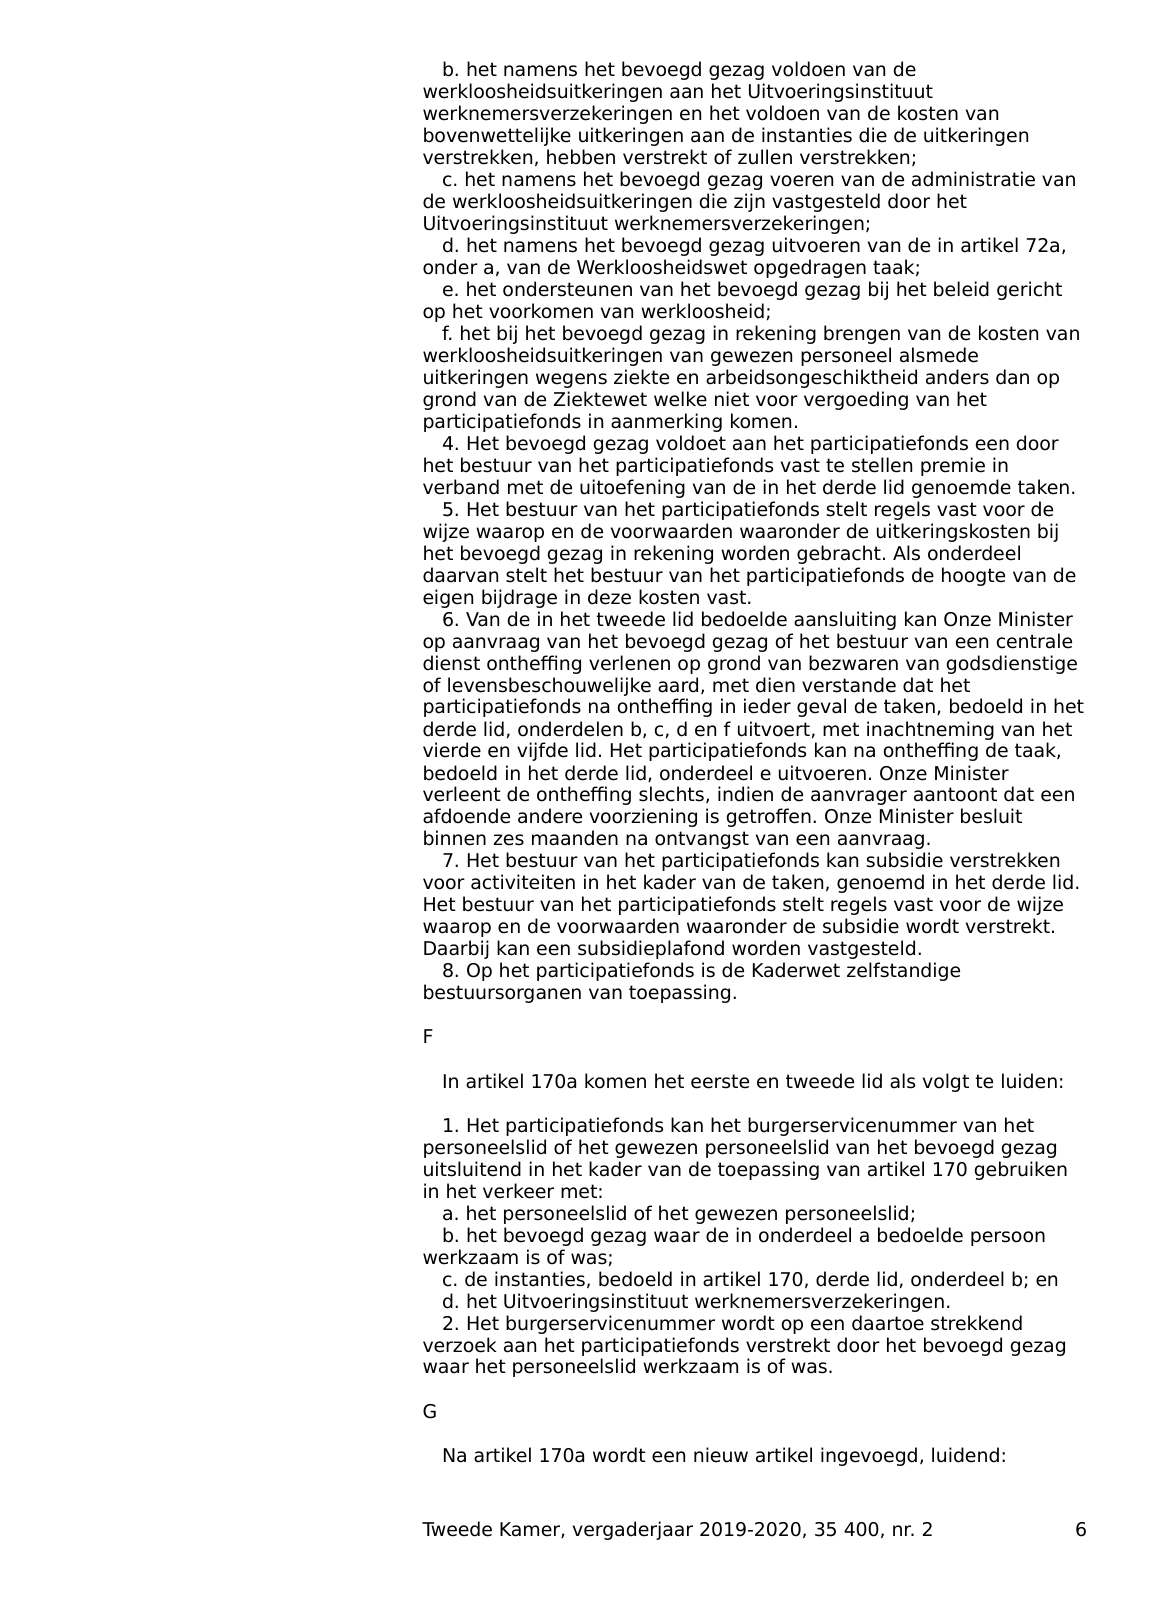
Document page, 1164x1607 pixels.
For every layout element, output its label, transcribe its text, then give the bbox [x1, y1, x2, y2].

text f. het bij het bevoegd gezag in rekening brengen van de kosten van werkloosheidsuitkeringen van gewezen personeel alsmede uitkeringen wegens ziekte en arbeidsongeschiktheid anders dan op grond van de Ziektewet welke niet voor vergoeding van het participatiefonds in aanmerking komen. [422, 323, 1087, 433]
text a. het personeelslid of het gewezen personeelslid; [422, 1203, 1087, 1224]
text d. het namens het bevoegd gezag uitvoeren van de in artikel 72a, onder a, van de Werkloosheidswet opgedragen taak; [422, 235, 1087, 279]
text 8. Op het participatiefonds is de Kaderwet zelfstandige bestuursorganen van toepassing. [422, 960, 1087, 1004]
text Na artikel 170a wordt een nieuw artikel ingevoegd, luidend: [422, 1445, 1087, 1467]
text 6. Van de in het tweede lid bedoelde aansluiting kan Onze Minister op aanvraag van het bevoegd gezag of het bestuur van een centrale dienst ontheffing verlenen op grond van bezwaren van godsdienstige of levensbeschouwelijke aard, met dien verstande dat het participatiefonds na ontheffing in ieder geval de taken, bedoeld in het derde lid, onderdelen b, c, d en f uitvoert, met inachtneming van het vierde en vijfde lid. Het participatiefonds kan na ontheffing de taak, bedoeld in het derde lid, onderdeel e uitvoeren. Onze Minister verleent de ontheffing slechts, indien de aanvrager aantoont dat een afdoende andere voorziening is getroffen. Onze Minister besluit binnen zes maanden na ontvangst van een aanvraag. [422, 608, 1087, 850]
text 4. Het bevoegd gezag voldoet aan het participatiefonds een door het bestuur van het participatiefonds vast te stellen premie in verband met de uitoefening van de in het derde lid genoemde taken. [422, 433, 1087, 499]
text c. de instanties, bedoeld in artikel 170, derde lid, onderdeel b; en [422, 1268, 1087, 1291]
text 1. Het participatiefonds kan het burgerservicenummer van het personeelslid of het gewezen personeelslid van het bevoegd gezag uitsluitend in het kader van de toepassing van artikel 170 gebruiken in het verkeer met: [422, 1115, 1087, 1203]
text G [422, 1401, 1087, 1423]
text In artikel 170a komen het eerste en tweede lid als volgt te luiden: [422, 1071, 1087, 1092]
text d. het Uitvoeringsinstituut werknemersverzekeringen. [422, 1291, 1087, 1312]
text 7. Het bestuur van het participatiefonds kan subsidie verstrekken voor activiteiten in het kader van de taken, genoemd in het derde lid. Het bestuur van het participatiefonds stelt regels vast voor de wijze waarop en de voorwaarden waaronder de subsidie wordt verstrekt. Daarbij kan een subsidieplafond worden vastgesteld. [422, 850, 1087, 960]
text F [422, 1026, 1087, 1048]
text e. het ondersteunen van het bevoegd gezag bij het beleid gericht op het voorkomen van werkloosheid; [422, 279, 1087, 323]
text b. het namens het bevoegd gezag voldoen van de werkloosheidsuitkeringen aan het Uitvoeringsinstituut werknemersverzekeringen en het voldoen van de kosten van bovenwettelijke uitkeringen aan de instanties die de uitkeringen verstrekken, hebben verstrekt of zullen verstrekken; [422, 59, 1087, 169]
text 2. Het burgerservicenummer wordt op een daartoe strekkend verzoek aan het participatiefonds verstrekt door het bevoegd gezag waar het personeelslid werkzaam is of was. [422, 1312, 1087, 1378]
text c. het namens het bevoegd gezag voeren van de administratie van de werkloosheidsuitkeringen die zijn vastgesteld door het Uitvoeringsinstituut werknemersverzekeringen; [422, 169, 1087, 235]
text b. het bevoegd gezag waar de in onderdeel a bedoelde persoon werkzaam is of was; [422, 1224, 1087, 1268]
text 5. Het bestuur van het participatiefonds stelt regels vast voor de wijze waarop en de voorwaarden waaronder de uitkeringskosten bij het bevoegd gezag in rekening worden gebracht. Als onderdeel daarvan stelt het bestuur van het participatiefonds de hoogte van de eigen bijdrage in deze kosten vast. [422, 499, 1087, 608]
